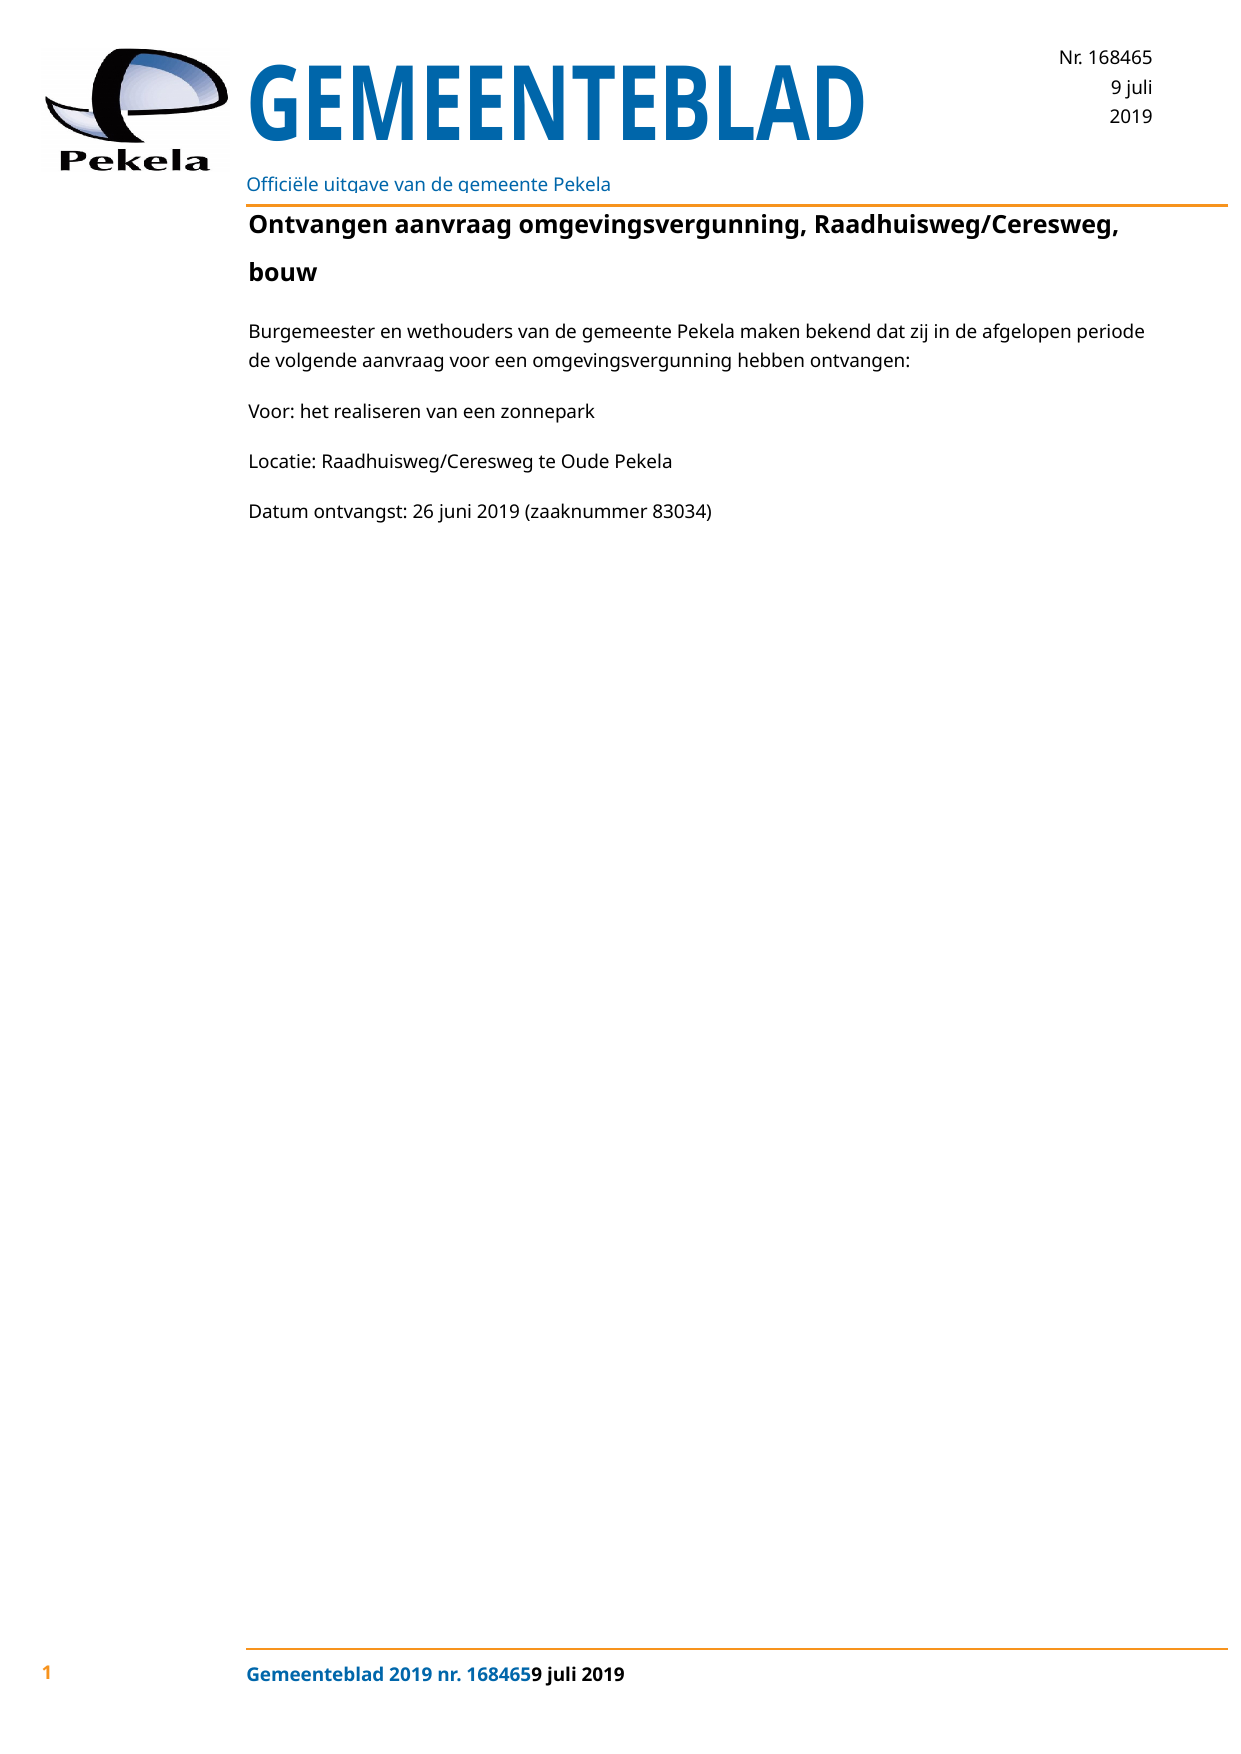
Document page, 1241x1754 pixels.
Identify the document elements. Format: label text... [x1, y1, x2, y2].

text Voor: het realiseren van een zonnepark [248, 398, 1152, 424]
text Burgemeester en wethouders van de gemeente Pekela maken bekend dat zij in de afgelopen periode de volgende aanvraag voor een omgevingsvergunning hebben ontvangen: [248, 318, 1152, 373]
text Datum ontvangst: 26 juni 2019 (zaaknummer 83034) [248, 499, 1152, 524]
text Locatie: Raadhuisweg/Ceresweg te Oude Pekela [248, 448, 1152, 474]
picture [41, 47, 231, 172]
text Ontvangen aanvraag omgevingsvergunning, Raadhuisweg/Ceresweg, bouw [248, 207, 1152, 288]
